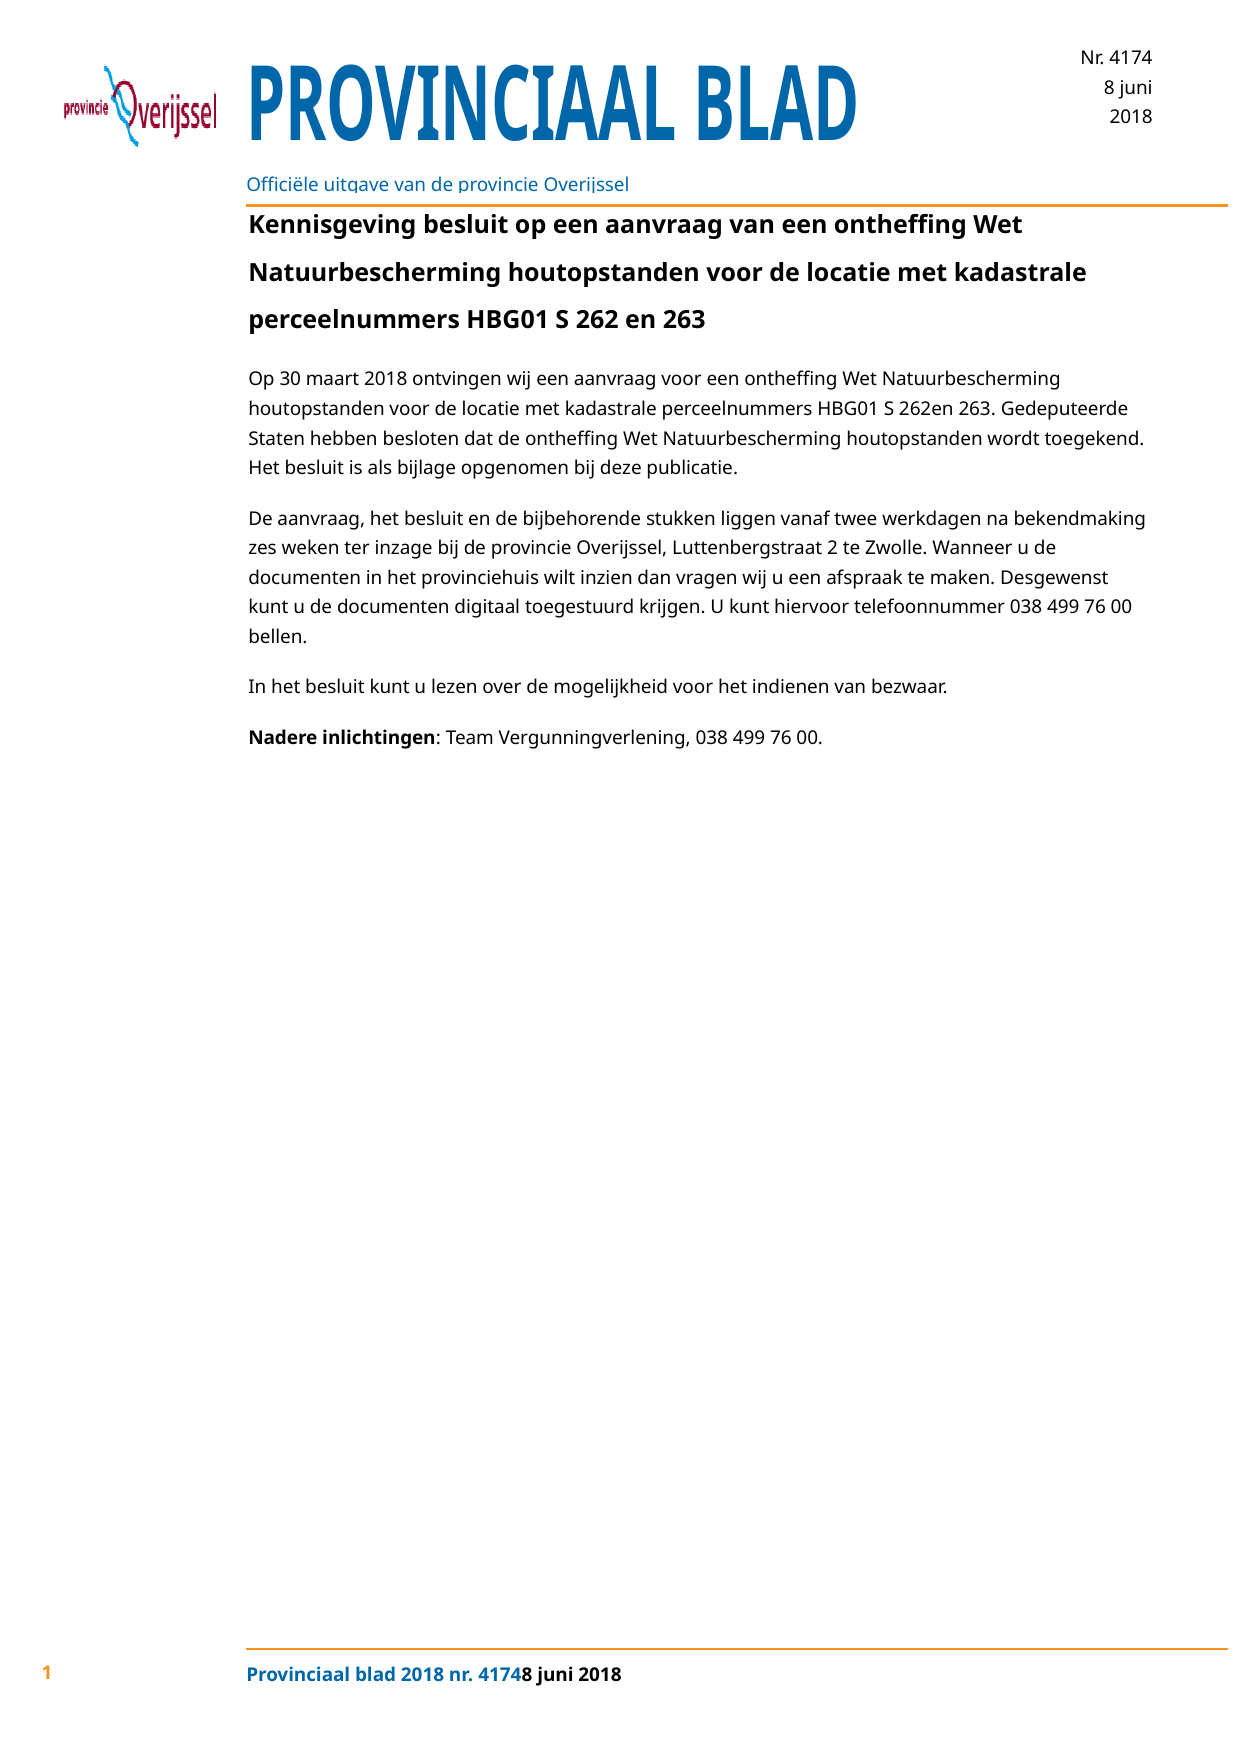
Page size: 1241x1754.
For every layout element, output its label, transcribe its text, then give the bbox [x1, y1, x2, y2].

text Kennisgeving besluit op een aanvraag van een ontheffing Wet Natuurbescherming houtopstanden voor de locatie met kadastrale perceelnummers HBG01 S 262 en 263 [248, 207, 1152, 336]
text In het besluit kunt u lezen over de mogelijkheid voor het indienen van bezwaar. [248, 673, 1152, 699]
text Op 30 maart 2018 ontvingen wij een aanvraag voor een ontheffing Wet Natuurbescherming houtopstanden voor de locatie met kadastrale perceelnummers HBG01 S 262en 263. Gedeputeerde Staten hebben besloten dat de ontheffing Wet Natuurbescherming houtopstanden wordt toegekend. Het besluit is als bijlage opgenomen bij deze publicatie. [248, 366, 1152, 480]
text Nadere inlichtingen: Team Vergunningverlening, 038 499 76 00. [248, 724, 1152, 749]
picture [41, 47, 231, 172]
text De aanvraag, het besluit en de bijbehorende stukken liggen vanaf twee werkdagen na bekendmaking zes weken ter inzage bij de provincie Overijssel, Luttenbergstraat 2 te Zwolle. Wanneer u de documenten in het provinciehuis wilt inzien dan vragen wij u een afspraak te maken. Desgewenst kunt u de documenten digitaal toegestuurd krijgen. U kunt hiervoor telefoonnummer 038 499 76 00 bellen. [248, 505, 1152, 649]
